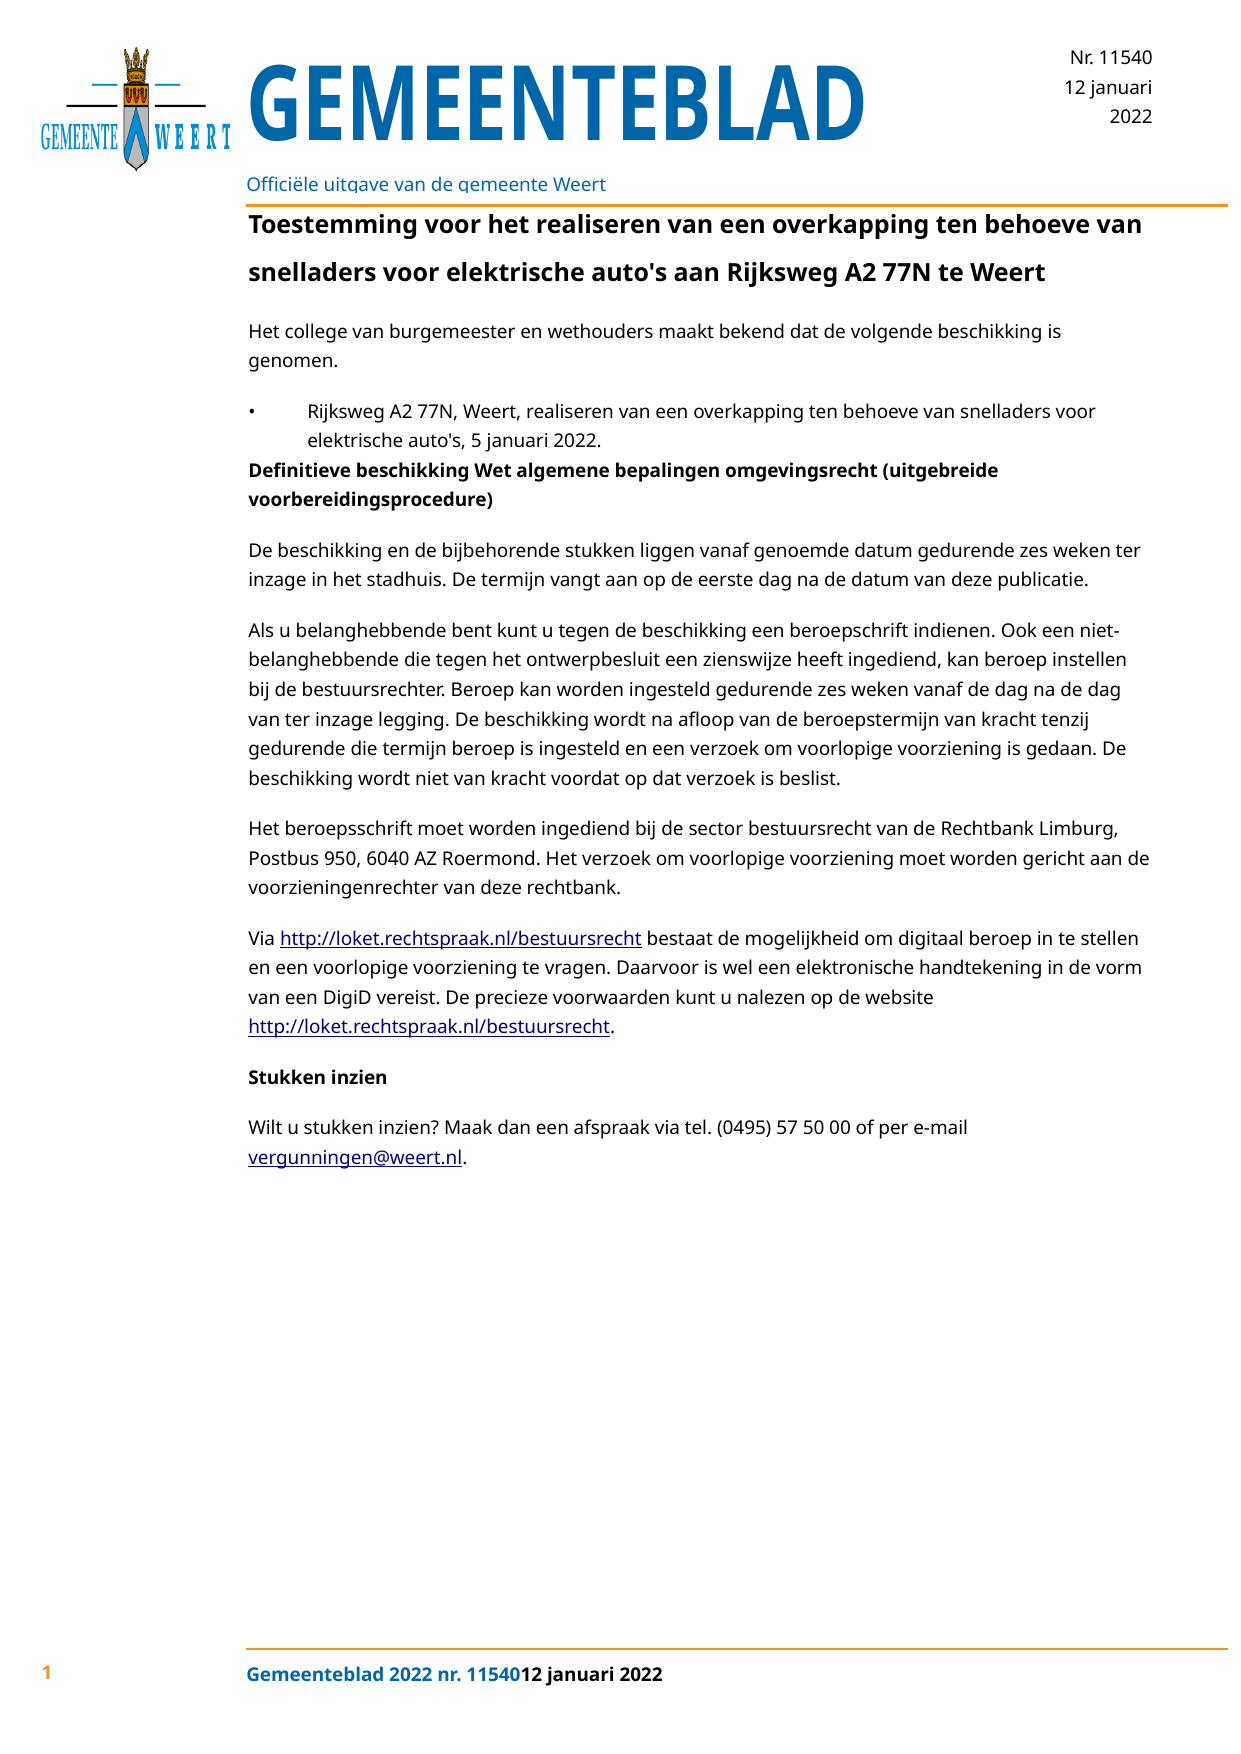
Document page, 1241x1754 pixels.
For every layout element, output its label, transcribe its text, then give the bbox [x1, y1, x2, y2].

text Definitieve beschikking Wet algemene bepalingen omgevingsrecht (uitgebreide voorbereidingsprocedure) [248, 457, 1152, 512]
text Stukken inzien [248, 1064, 1152, 1090]
text Wilt u stukken inzien? Maak dan een afspraak via tel. (0495) 57 50 00 of per e-mail vergunningen@weert.nl. [248, 1114, 1152, 1170]
picture [41, 47, 231, 172]
text Het beroepsschrift moet worden ingediend bij de sector bestuursrecht van de Rechtbank Limburg, Postbus 950, 6040 AZ Roermond. Het verzoek om voorlopige voorziening moet worden gericht aan de voorzieningenrechter van deze rechtbank. [248, 815, 1152, 900]
text Via http://loket.rechtspraak.nl/bestuursrecht bestaat de mogelijkheid om digitaal beroep in te stellen en een voorlopige voorziening te vragen. Daarvoor is wel een elektronische handtekening in de vorm van een DigiD vereist. De precieze voorwaarden kunt u nalezen op de website http://loket.rechtspraak.nl/bestuursrecht. [248, 925, 1152, 1039]
text Toestemming voor het realiseren van een overkapping ten behoeve van snelladers voor elektrische auto's aan Rijksweg A2 77N te Weert [248, 207, 1152, 288]
text Het college van burgemeester en wethouders maakt bekend dat de volgende beschikking is genomen. [248, 318, 1152, 373]
text Als u belanghebbende bent kunt u tegen de beschikking een beroepschrift indienen. Ook een niet-belanghebbende die tegen het ontwerpbesluit een zienswijze heeft ingediend, kan beroep instellen bij de bestuursrechter. Beroep kan worden ingesteld gedurende zes weken vanaf de dag na de dag van ter inzage legging. De beschikking wordt na afloop van de beroepstermijn van kracht tenzij gedurende die termijn beroep is ingesteld en een verzoek om voorlopige voorziening is gedaan. De beschikking wordt niet van kracht voordat op dat verzoek is beslist. [248, 617, 1152, 791]
text De beschikking en de bijbehorende stukken liggen vanaf genoemde datum gedurende zes weken ter inzage in het stadhuis. De termijn vangt aan op de eerste dag na de datum van deze publicatie. [248, 537, 1152, 592]
list Rijksweg A2 77N, Weert, realiseren van een overkapping ten behoeve van snelladers voor elektrische auto's, 5 januari 2022. [248, 398, 1152, 453]
